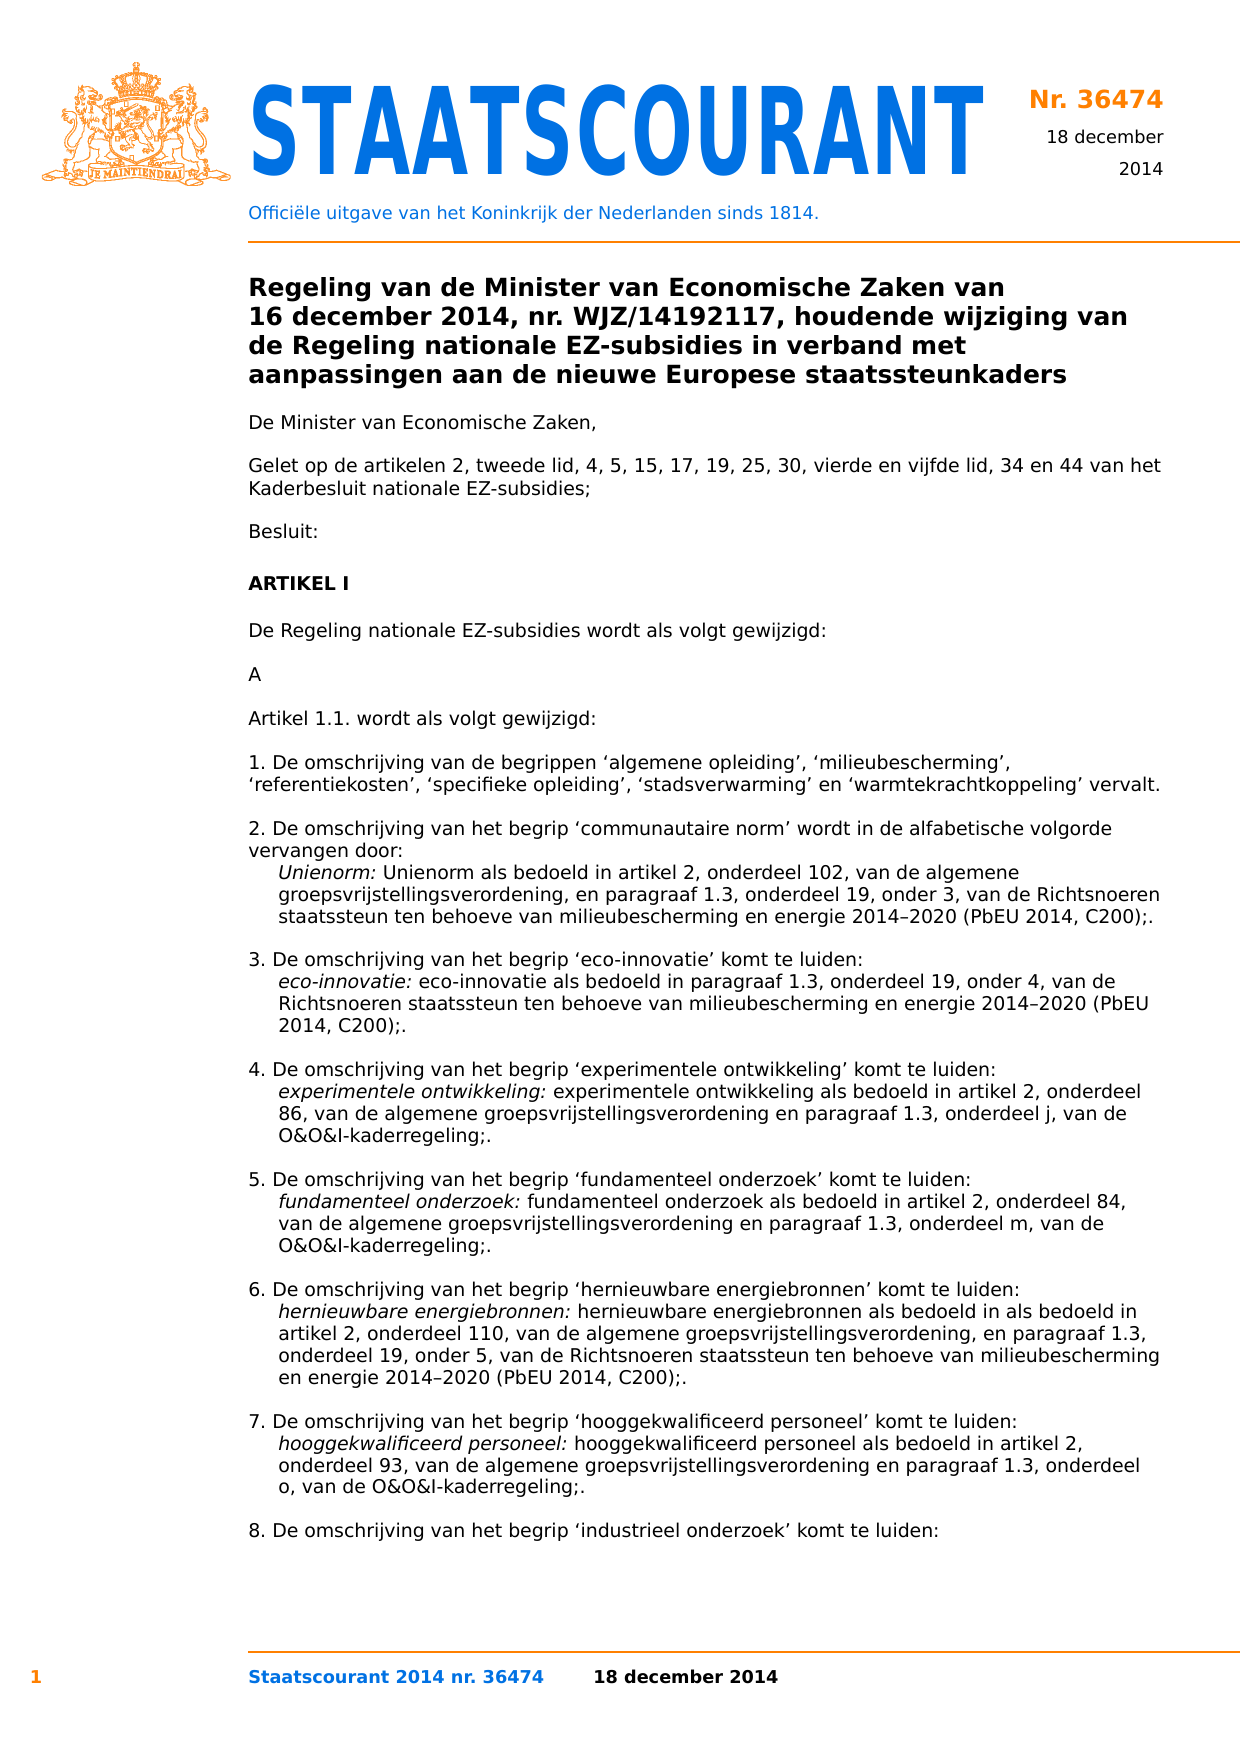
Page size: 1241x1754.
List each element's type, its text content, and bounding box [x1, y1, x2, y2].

text experimentele ontwikkeling: experimentele ontwikkeling als bedoeld in artikel 2, onderdeel 86, van de algemene groepsvrijstellingsverordening en paragraaf 1.3, onderdeel j, van de O&O&I-kaderregeling;. [278, 1081, 1163, 1147]
text De Regeling nationale EZ-subsidies wordt als volgt gewijzigd: [248, 620, 1163, 642]
table_header [25, 62, 248, 241]
table_header STAATSCOURANT [248, 62, 998, 203]
text Besluit: [248, 521, 1163, 543]
text 1. De omschrijving van de begrippen ‘algemene opleiding’, ‘milieubescherming’, ‘referentiekosten’, ‘specifieke opleiding’, ‘stadsverwarming’ en ‘warmtekrachtkoppeling’ vervalt. [248, 752, 1163, 796]
text hernieuwbare energiebronnen: hernieuwbare energiebronnen als bedoeld in als bedoeld in artikel 2, onderdeel 110, van de algemene groepsvrijstellingsverordening, en paragraaf 1.3, onderdeel 19, onder 5, van de Richtsnoeren staatssteun ten behoeve van milieubescherming en energie 2014–2020 (PbEU 2014, C200);. [278, 1301, 1163, 1389]
table_cell 18 december [998, 121, 1240, 153]
text hooggekwalificeerd personeel: hooggekwalificeerd personeel als bedoeld in artikel 2, onderdeel 93, van de algemene groepsvrijstellingsverordening en paragraaf 1.3, onderdeel o, van de O&O&I-kaderregeling;. [278, 1432, 1163, 1498]
text 3. De omschrijving van het begrip ‘eco-innovatie’ komt te luiden: [248, 949, 1163, 971]
text Unienorm: Unienorm als bedoeld in artikel 2, onderdeel 102, van de algemene groepsvrijstellingsverordening, en paragraaf 1.3, onderdeel 19, onder 3, van de Richtsnoeren staatssteun ten behoeve van milieubescherming en energie 2014–2020 (PbEU 2014, C200);. [278, 862, 1163, 927]
text 7. De omschrijving van het begrip ‘hooggekwalificeerd personeel’ komt te luiden: [248, 1411, 1163, 1432]
text A [248, 664, 1163, 686]
table_cell Officiële uitgave van het Koninkrijk der Nederlanden sinds 1814. [248, 203, 1240, 241]
text Artikel 1.1. wordt als volgt gewijzigd: [248, 708, 1163, 730]
table_cell 2014 [998, 153, 1240, 203]
text De Minister van Economische Zaken, [248, 412, 1163, 433]
text 6. De omschrijving van het begrip ‘hernieuwbare energiebronnen’ komt te luiden: [248, 1279, 1163, 1301]
text Gelet op de artikelen 2, tweede lid, 4, 5, 15, 17, 19, 25, 30, vierde en vijfde lid, 34 en 44 van het Kaderbesluit nationale EZ-subsidies; [248, 455, 1163, 499]
text eco-innovatie: eco-innovatie als bedoeld in paragraaf 1.3, onderdeel 19, onder 4, van de Richtsnoeren staatssteun ten behoeve van milieubescherming en energie 2014–2020 (PbEU 2014, C200);. [278, 971, 1163, 1037]
table_header Nr. 36474 [998, 62, 1240, 121]
picture [41, 62, 231, 186]
text fundamenteel onderzoek: fundamenteel onderzoek als bedoeld in artikel 2, onderdeel 84, van de algemene groepsvrijstellingsverordening en paragraaf 1.3, onderdeel m, van de O&O&I-kaderregeling;. [278, 1191, 1163, 1257]
subtitle Regeling van de Minister van Economische Zaken van 16 december 2014, nr. WJZ/14192117, houdende wijziging van de Regeling nationale EZ-subsidies in verband met aanpassingen aan de nieuwe Europese staatssteunkaders [248, 273, 1163, 390]
text 8. De omschrijving van het begrip ‘industrieel onderzoek’ komt te luiden: [248, 1520, 1163, 1542]
text 2. De omschrijving van het begrip ‘communautaire norm’ wordt in de alfabetische volgorde vervangen door: [248, 818, 1163, 862]
subtitle ARTIKEL I [248, 573, 1163, 595]
text 4. De omschrijving van het begrip ‘experimentele ontwikkeling’ komt te luiden: [248, 1059, 1163, 1081]
text 5. De omschrijving van het begrip ‘fundamenteel onderzoek’ komt te luiden: [248, 1169, 1163, 1191]
